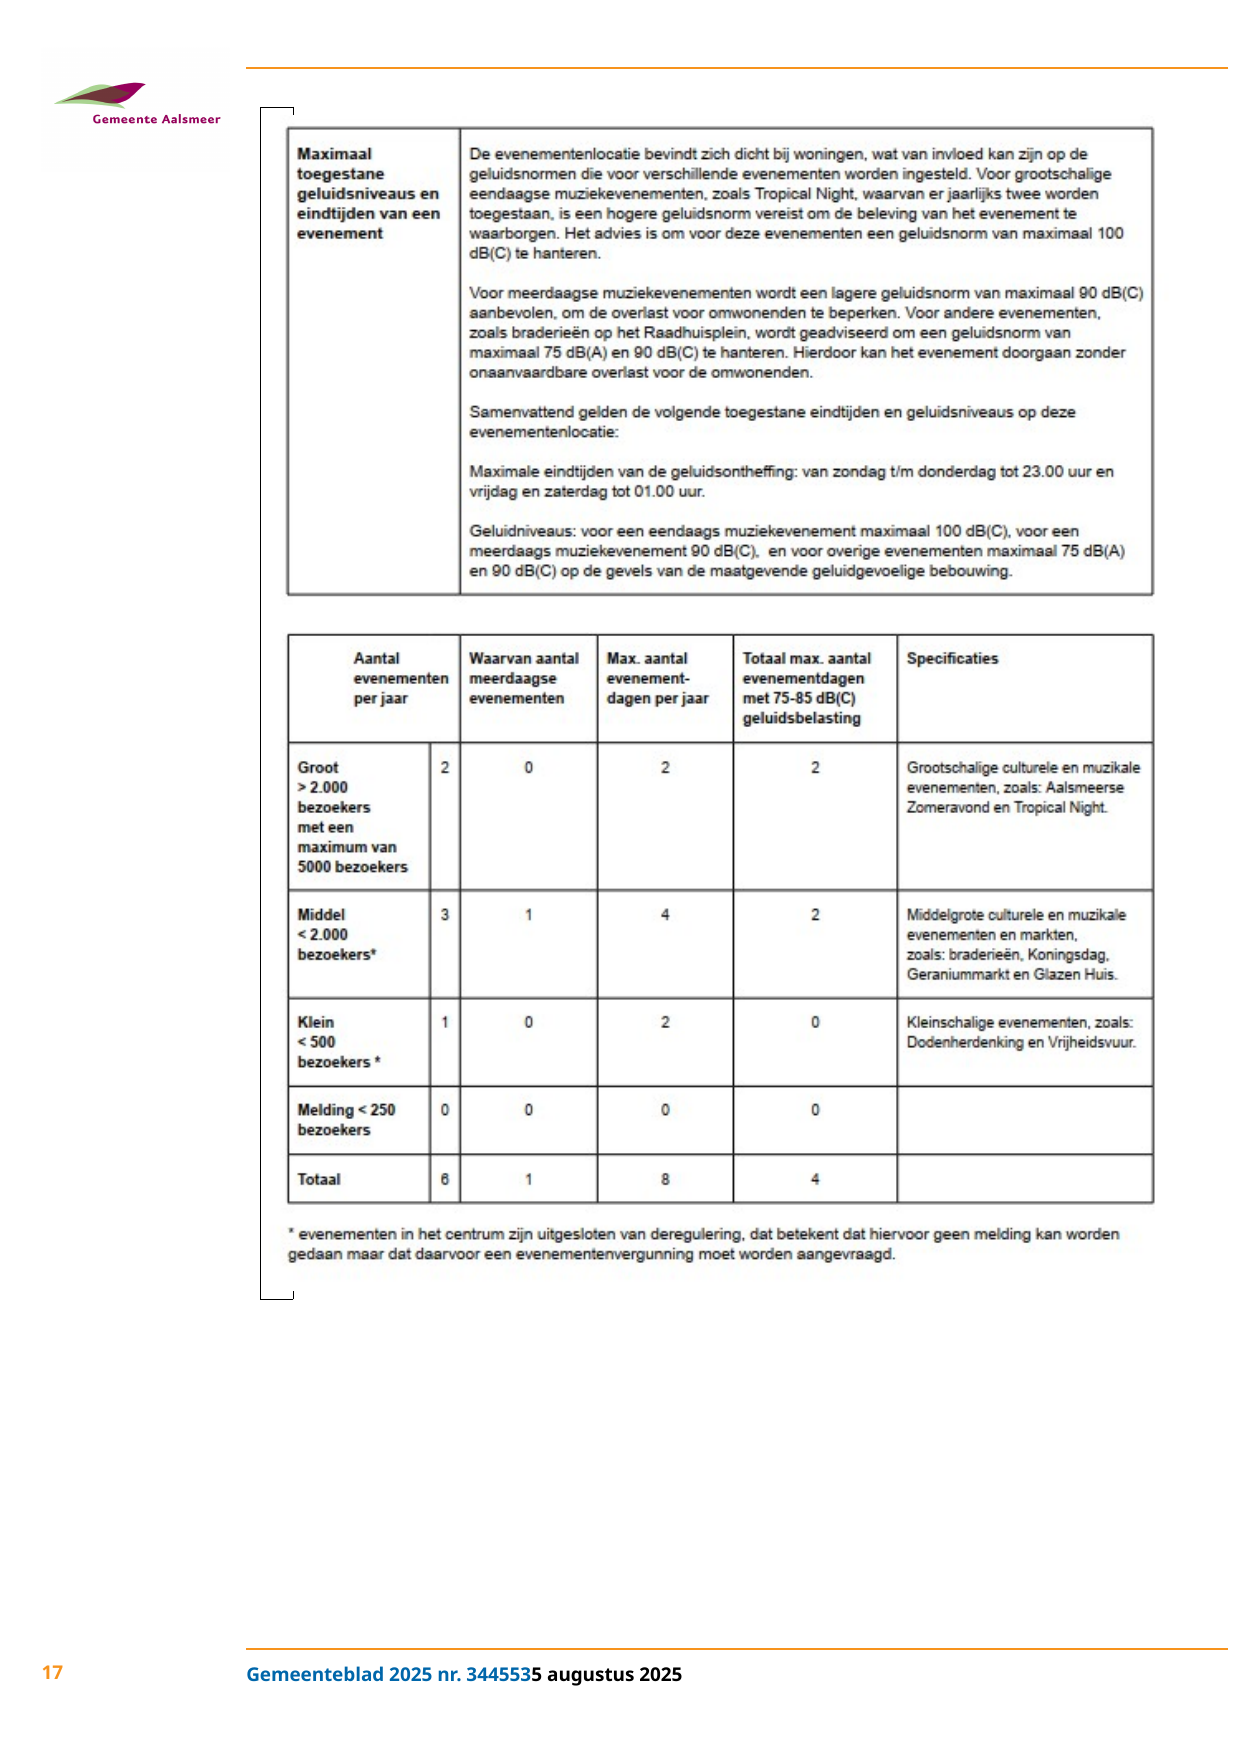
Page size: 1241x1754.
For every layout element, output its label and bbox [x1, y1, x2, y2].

picture [41, 47, 231, 172]
picture [268, 115, 1173, 1291]
